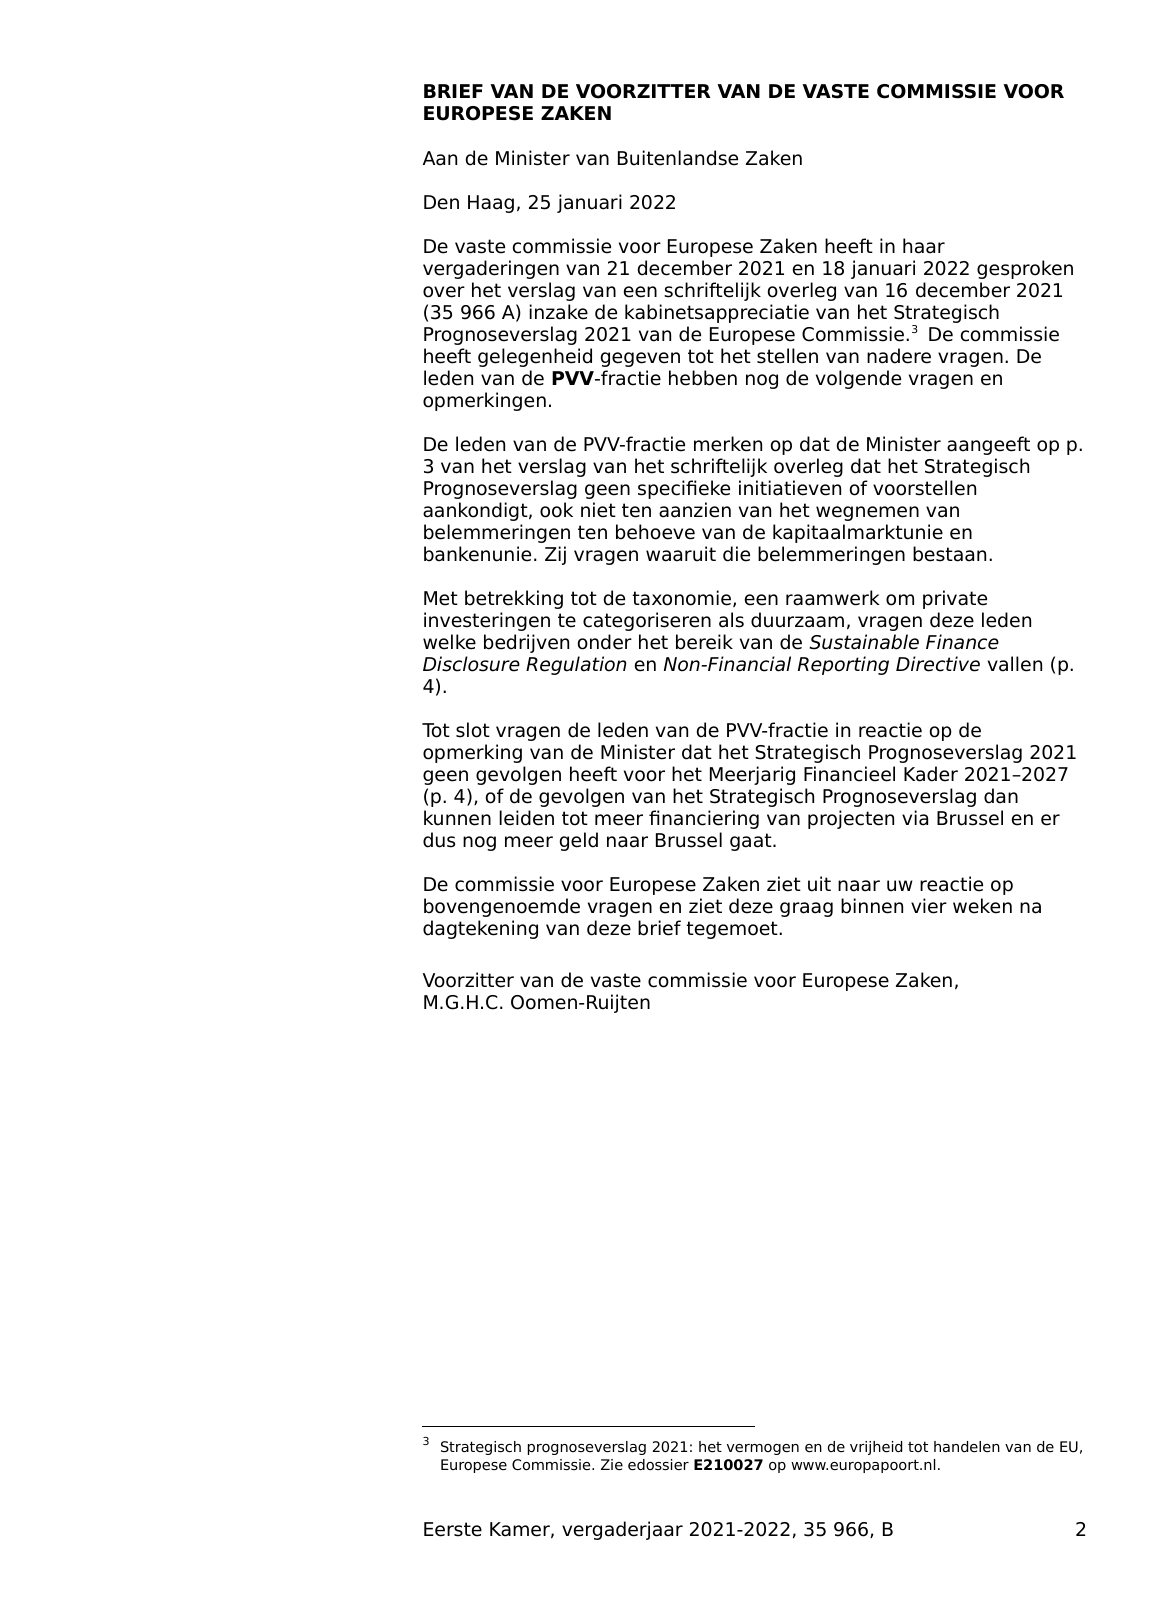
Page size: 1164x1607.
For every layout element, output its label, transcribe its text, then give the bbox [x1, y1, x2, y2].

text Met betrekking tot de taxonomie, een raamwerk om private investeringen te categoriseren als duurzaam, vragen deze leden welke bedrijven onder het bereik van de Sustainable Finance Disclosure Regulation en Non-Financial Reporting Directive vallen (p. 4). [422, 588, 1087, 698]
text Tot slot vragen de leden van de PVV-fractie in reactie op de opmerking van de Minister dat het Strategisch Prognoseverslag 2021 geen gevolgen heeft voor het Meerjarig Financieel Kader 2021–2027 (p. 4), of de gevolgen van het Strategisch Prognoseverslag dan kunnen leiden tot meer financiering van projecten via Brussel en er dus nog meer geld naar Brussel gaat. [422, 720, 1087, 852]
subtitle BRIEF VAN DE VOORZITTER VAN DE VASTE COMMISSIE VOOR EUROPESE ZAKEN [422, 81, 1087, 125]
text De commissie voor Europese Zaken ziet uit naar uw reactie op bovengenoemde vragen en ziet deze graag binnen vier weken na dagtekening van deze brief tegemoet. [422, 874, 1087, 940]
text De leden van de PVV-fractie merken op dat de Minister aangeeft op p. 3 van het verslag van het schriftelijk overleg dat het Strategisch Prognoseverslag geen specifieke initiatieven of voorstellen aankondigt, ook niet ten aanzien van het wegnemen van belemmeringen ten behoeve van de kapitaalmarktunie en bankenunie. Zij vragen waaruit die belemmeringen bestaan. [422, 434, 1087, 566]
text Voorzitter van de vaste commissie voor Europese Zaken, M.G.H.C. Oomen-Ruijten [422, 970, 1087, 1014]
text Den Haag, 25 januari 2022 [422, 192, 1087, 213]
text De vaste commissie voor Europese Zaken heeft in haar vergaderingen van 21 december 2021 en 18 januari 2022 gesproken over het verslag van een schriftelijk overleg van 16 december 2021 (35 966 A) inzake de kabinetsappreciatie van het Strategisch Prognoseverslag 2021 van de Europese Commissie. De commissie heeft gelegenheid gegeven tot het stellen van nadere vragen. De leden van de PVV-fractie hebben nog de volgende vragen en opmerkingen. [422, 236, 1087, 412]
text Aan de Minister van Buitenlandse Zaken [422, 147, 1087, 169]
text Strategisch prognoseverslag 2021: het vermogen en de vrijheid tot handelen van de EU, Europese Commissie. Zie edossier E210027 op www.europapoort.nl. [422, 1435, 1087, 1474]
